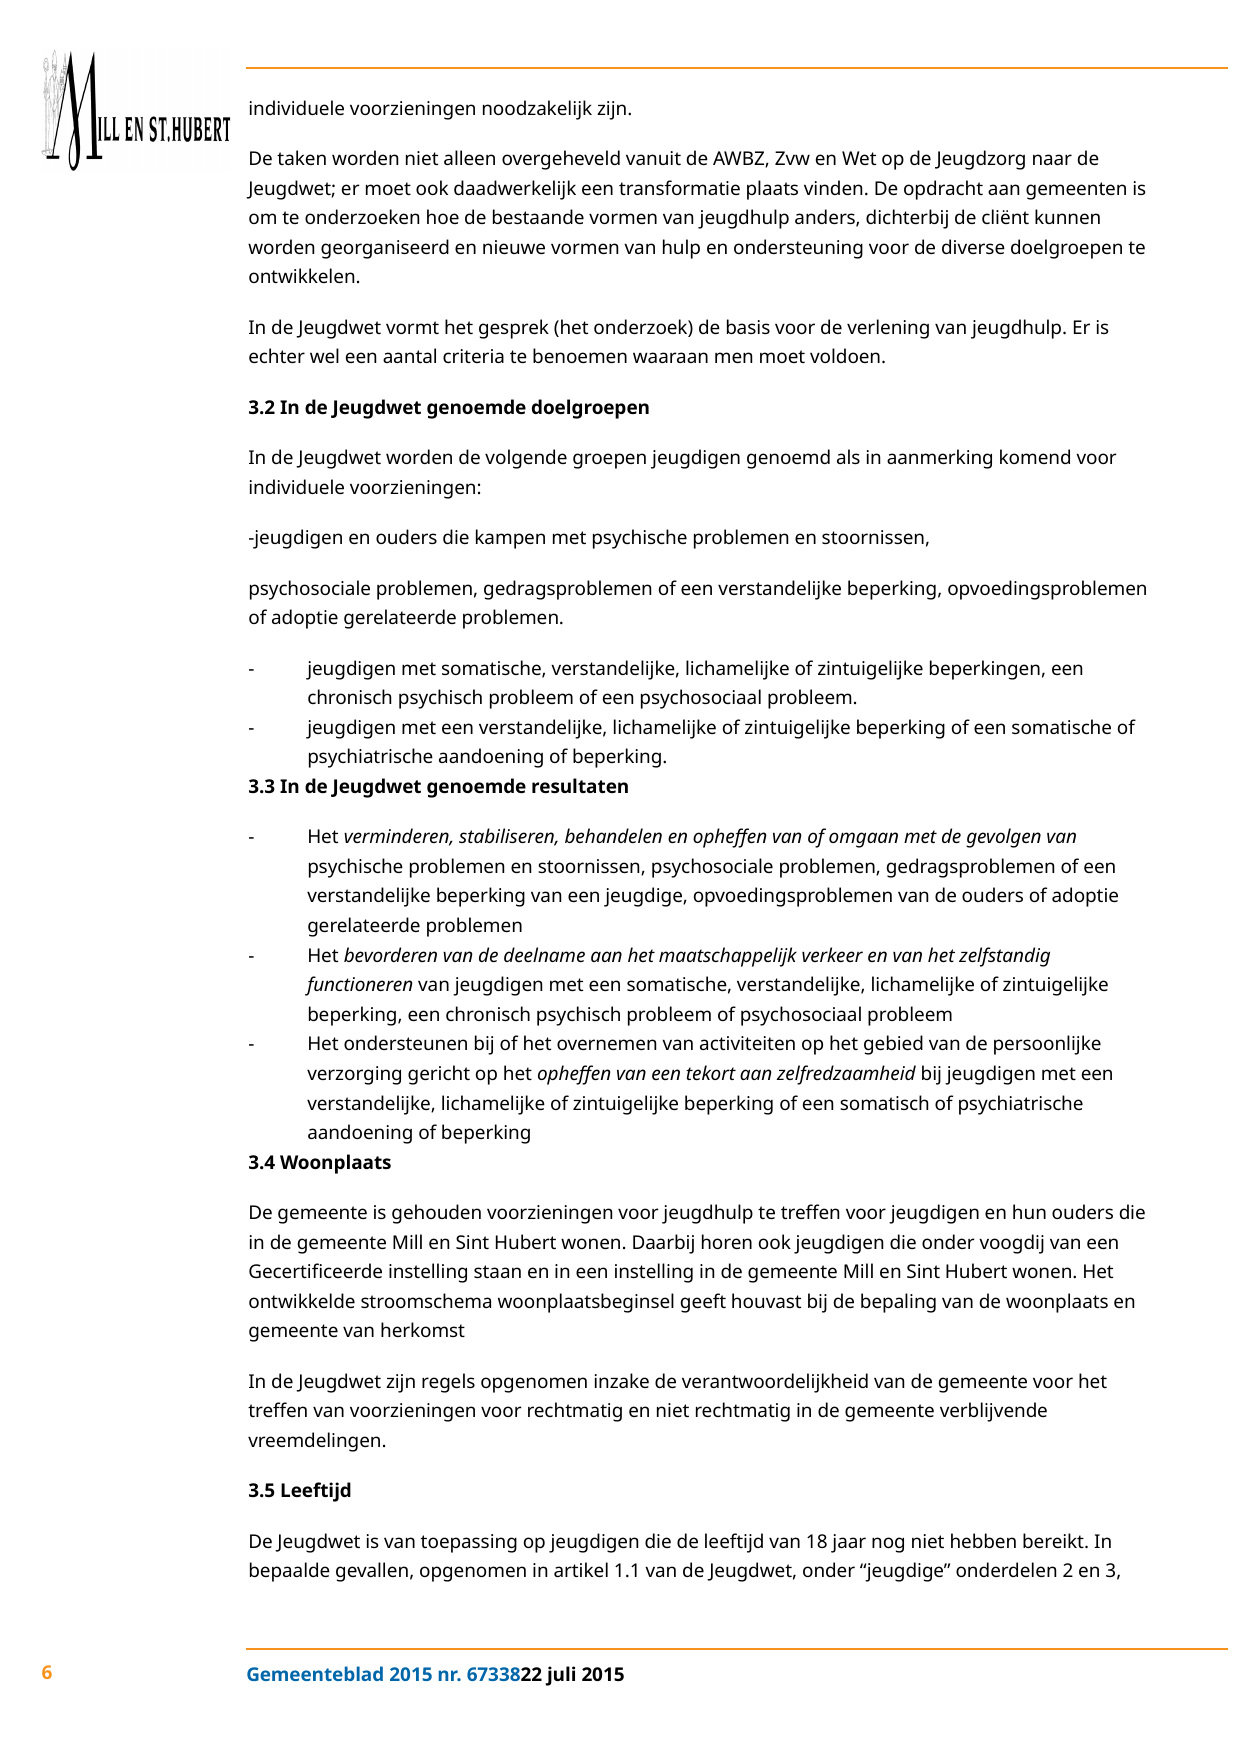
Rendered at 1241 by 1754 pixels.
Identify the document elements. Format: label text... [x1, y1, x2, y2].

list jeugdigen met een verstandelijke, lichamelijke of zintuigelijke beperking of een somatische of psychiatrische aandoening of beperking. [248, 714, 1152, 769]
text 3.4 Woonplaats [248, 1149, 1152, 1175]
text In de Jeugdwet vormt het gesprek (het onderzoek) de basis voor de verlening van jeugdhulp. Er is echter wel een aantal criteria te benoemen waaraan men moet voldoen. [248, 314, 1152, 369]
text De taken worden niet alleen overgeheveld vanuit de AWBZ, Zvw en Wet op de Jeugdzorg naar de Jeugdwet; er moet ook daadwerkelijk een transformatie plaats vinden. De opdracht aan gemeenten is om te onderzoeken hoe de bestaande vormen van jeugdhulp anders, dichterbij de cliënt kunnen worden georganiseerd en nieuwe vormen van hulp en ondersteuning voor de diverse doelgroepen te ontwikkelen. [248, 145, 1152, 289]
text -jeugdigen en ouders die kampen met psychische problemen en stoornissen, [248, 524, 1152, 550]
text In de Jeugdwet zijn regels opgenomen inzake de verantwoordelijkheid van de gemeente voor het treffen van voorzieningen voor rechtmatig en niet rechtmatig in de gemeente verblijvende vreemdelingen. [248, 1368, 1152, 1453]
text 3.2 In de Jeugdwet genoemde doelgroepen [248, 394, 1152, 420]
text De gemeente is gehouden voorzieningen voor jeugdhulp te treffen voor jeugdigen en hun ouders die in de gemeente Mill en Sint Hubert wonen. Daarbij horen ook jeugdigen die onder voogdij van een Gecertificeerde instelling staan en in een instelling in de gemeente Mill en Sint Hubert wonen. Het ontwikkelde stroomschema woonplaatsbeginsel geeft houvast bij de bepaling van de woonplaats en gemeente van herkomst [248, 1199, 1152, 1343]
text 3.5 Leeftijd [248, 1478, 1152, 1503]
text De Jeugdwet is van toepassing op jeugdigen die de leeftijd van 18 jaar nog niet hebben bereikt. In bepaalde gevallen, opgenomen in artikel 1.1 van de Jeugdwet, onder “jeugdige” onderdelen 2 en 3, [248, 1528, 1152, 1583]
list Het bevorderen van de deelname aan het maatschappelijk verkeer en van het zelfstandig functioneren van jeugdigen met een somatische, verstandelijke, lichamelijke of zintuigelijke beperking, een chronisch psychisch probleem of psychosociaal probleem [248, 942, 1152, 1027]
text 3.3 In de Jeugdwet genoemde resultaten [248, 773, 1152, 799]
list Het ondersteunen bij of het overnemen van activiteiten op het gebied van de persoonlijke verzorging gericht op het opheffen van een tekort aan zelfredzaamheid bij jeugdigen met een verstandelijke, lichamelijke of zintuigelijke beperking of een somatisch of psychiatrische aandoening of beperking [248, 1031, 1152, 1145]
list Het verminderen, stabiliseren, behandelen en opheffen van of omgaan met de gevolgen van psychische problemen en stoornissen, psychosociale problemen, gedragsproblemen of een verstandelijke beperking van een jeugdige, opvoedingsproblemen van de ouders of adoptie gerelateerde problemen [248, 823, 1152, 938]
list jeugdigen met somatische, verstandelijke, lichamelijke of zintuigelijke beperkingen, een chronisch psychisch probleem of een psychosociaal probleem. [248, 655, 1152, 710]
text individuele voorzieningen noodzakelijk zijn. [248, 95, 1152, 121]
picture [41, 47, 231, 172]
text In de Jeugdwet worden de volgende groepen jeugdigen genoemd als in aanmerking komend voor individuele voorzieningen: [248, 444, 1152, 500]
text psychosociale problemen, gedragsproblemen of een verstandelijke beperking, opvoedingsproblemen of adoptie gerelateerde problemen. [248, 575, 1152, 630]
